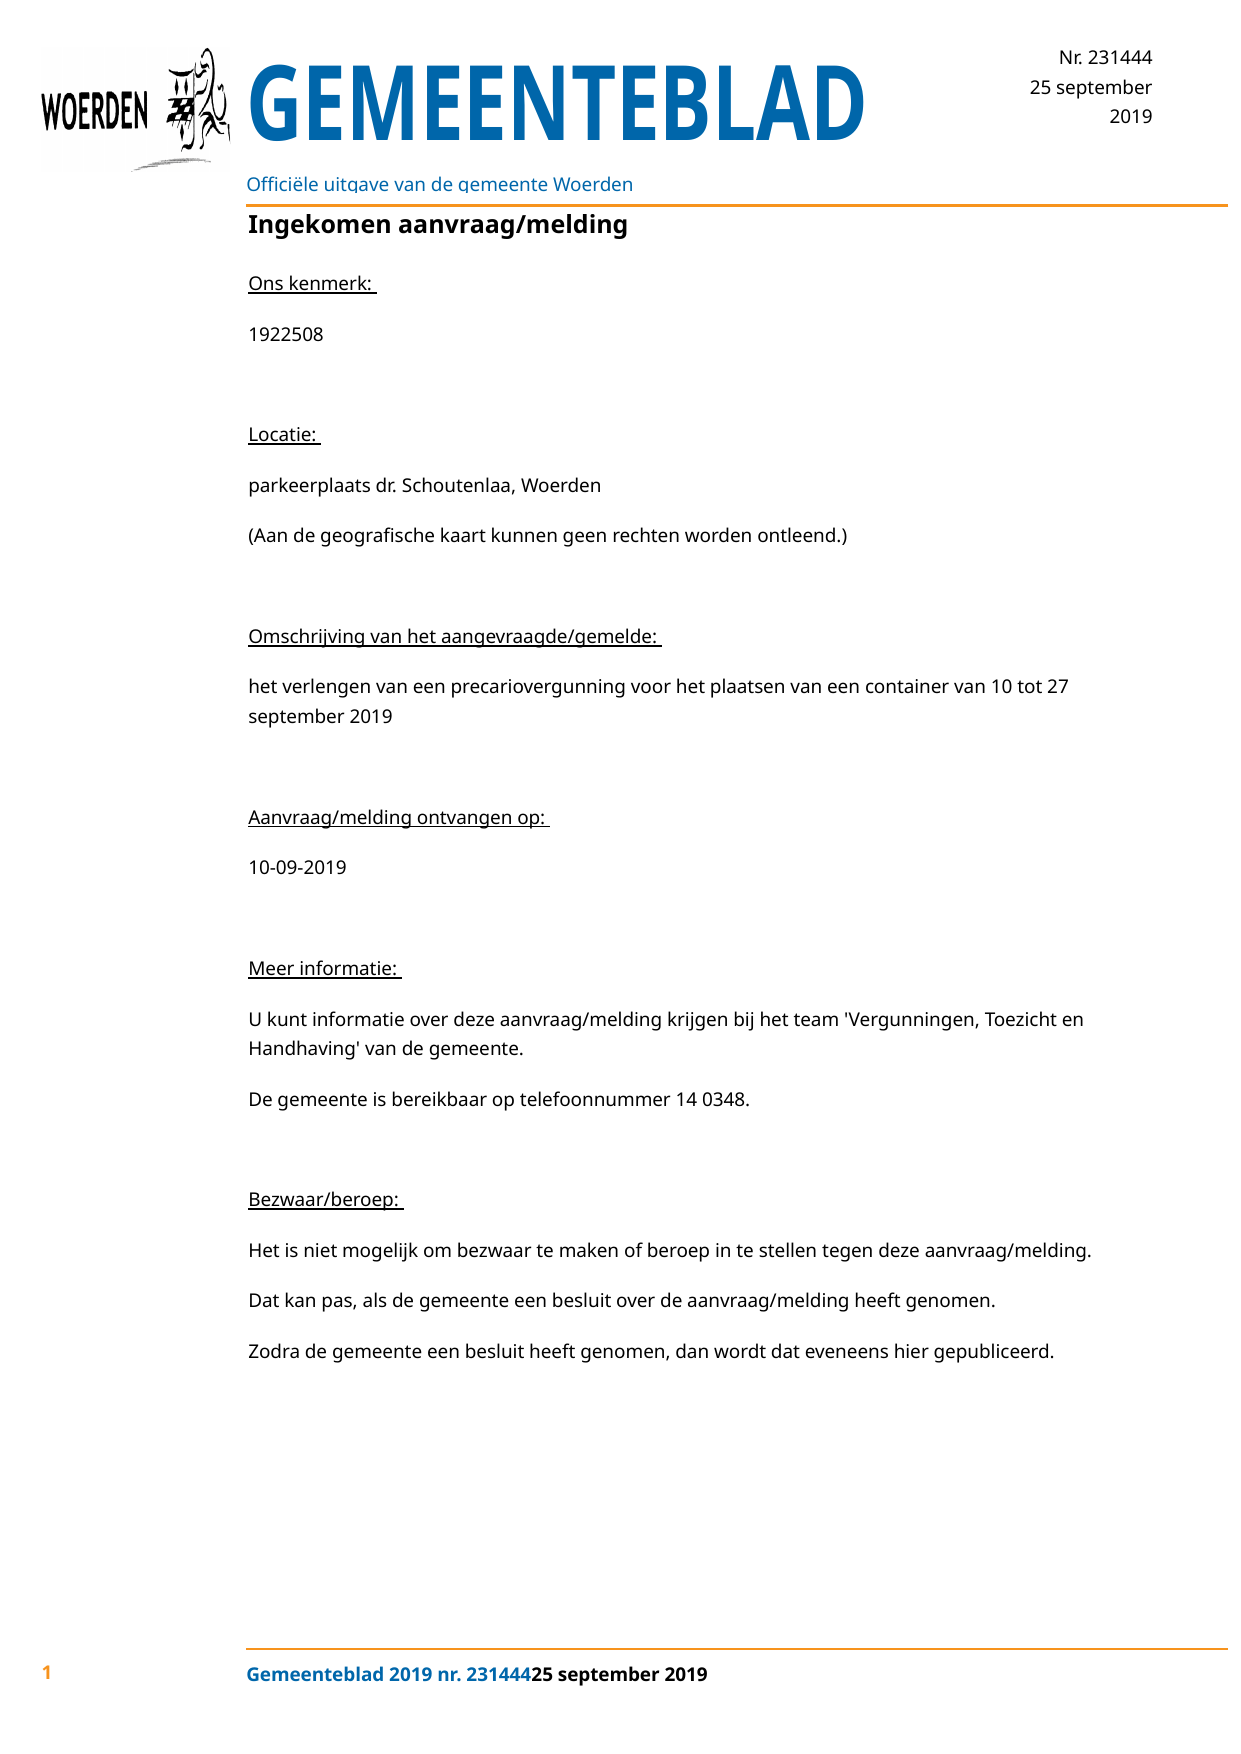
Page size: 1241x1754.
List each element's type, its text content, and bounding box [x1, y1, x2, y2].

text Het is niet mogelijk om bezwaar te maken of beroep in te stellen tegen deze aanvraag/melding. [248, 1237, 1152, 1263]
text Locatie: [248, 422, 1152, 447]
text (Aan de geografische kaart kunnen geen rechten worden ontleend.) [248, 522, 1152, 548]
text Dat kan pas, als de gemeente een besluit over de aanvraag/melding heeft genomen. [248, 1287, 1152, 1313]
text 1922508 [248, 321, 1152, 346]
text parkeerplaats dr. Schoutenlaa, Woerden [248, 472, 1152, 498]
text Ingekomen aanvraag/melding [248, 207, 1152, 241]
text Meer informatie: [248, 955, 1152, 981]
text Zodra de gemeente een besluit heeft genomen, dan wordt dat eveneens hier gepubliceerd. [248, 1338, 1152, 1363]
picture [41, 47, 231, 172]
text het verlengen van een precariovergunning voor het plaatsen van een container van 10 tot 27 september 2019 [248, 674, 1152, 729]
text Bezwaar/beroep: [248, 1187, 1152, 1212]
text U kunt informatie over deze aanvraag/melding krijgen bij het team 'Vergunningen, Toezicht en Handhaving' van de gemeente. [248, 1006, 1152, 1061]
text De gemeente is bereikbaar op telefoonnummer 14 0348. [248, 1086, 1152, 1111]
text Ons kenmerk: [248, 270, 1152, 296]
text Aanvraag/melding ontvangen op: [248, 804, 1152, 830]
text Omschrijving van het aangevraagde/gemelde: [248, 623, 1152, 649]
text 10-09-2019 [248, 854, 1152, 880]
